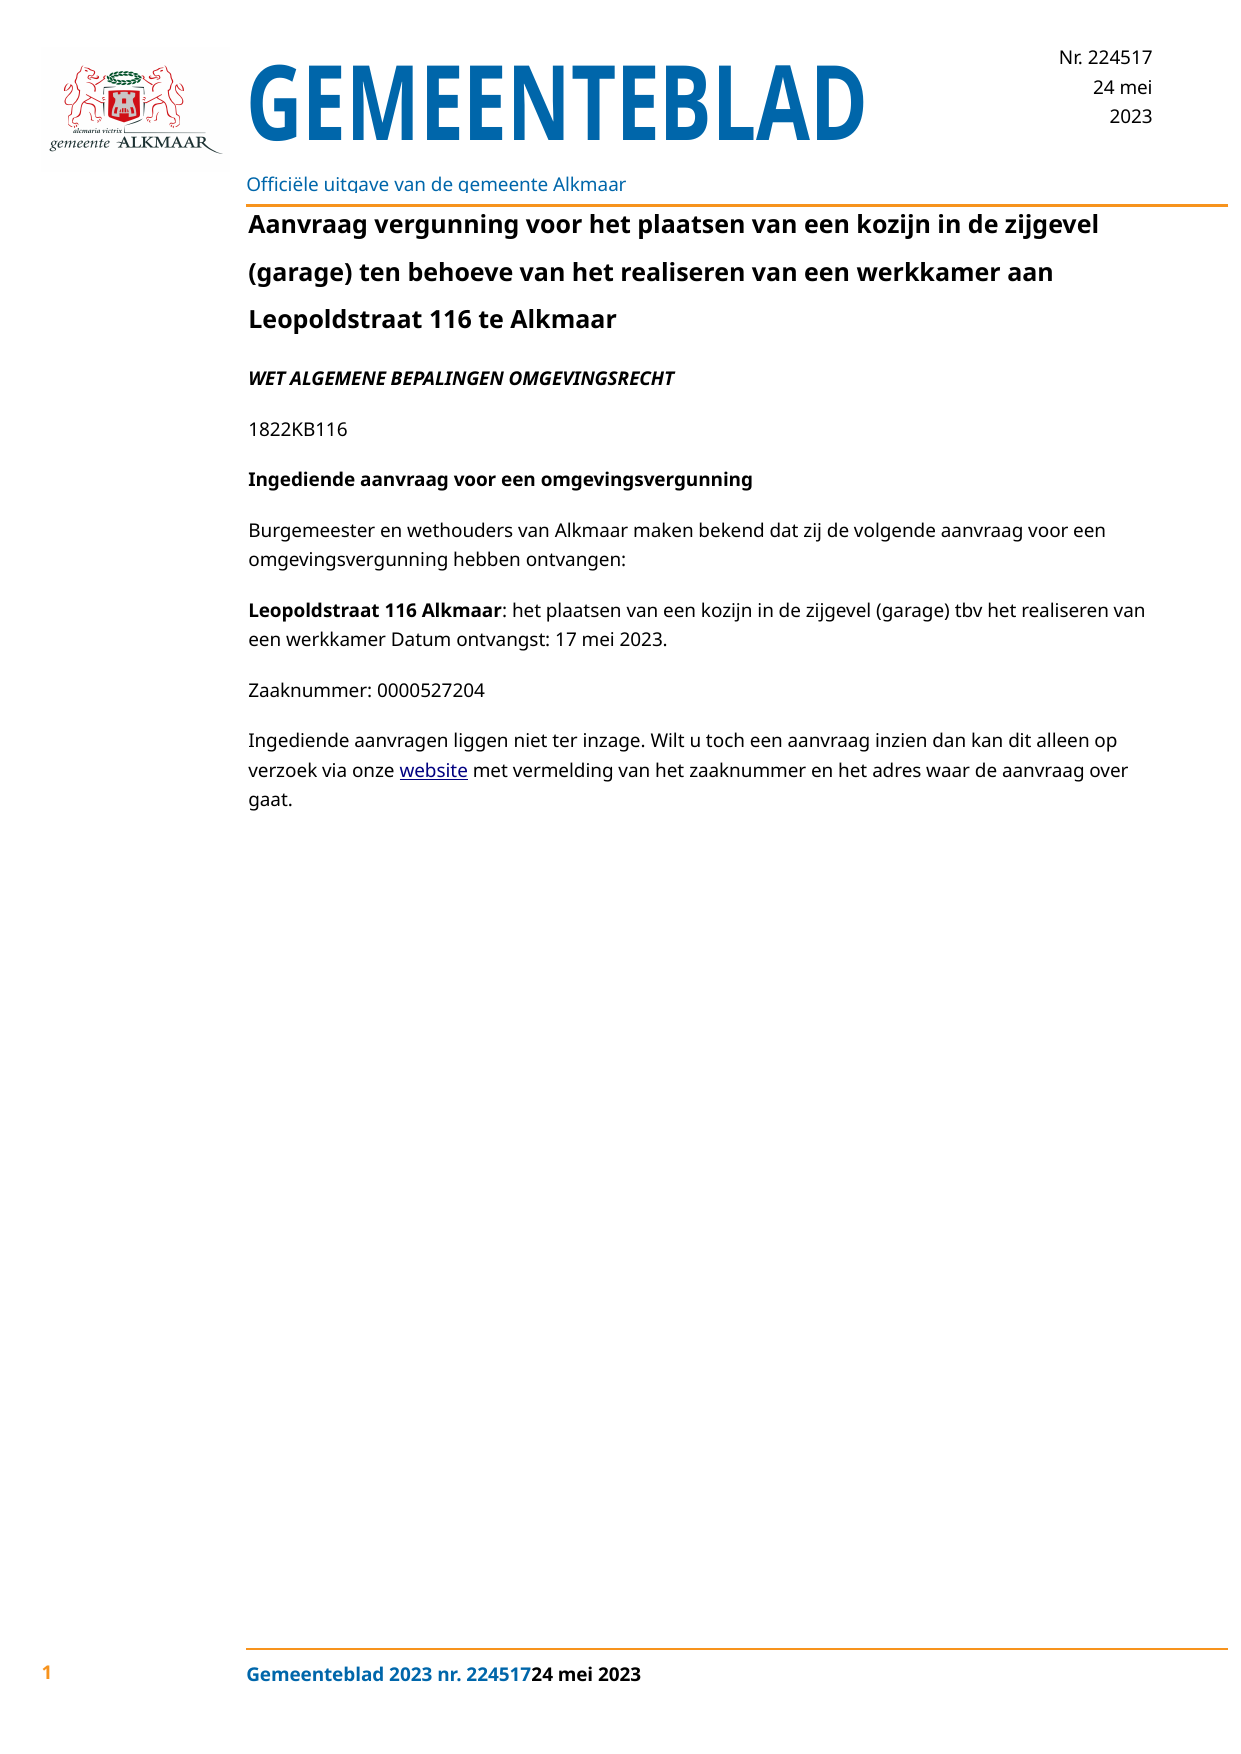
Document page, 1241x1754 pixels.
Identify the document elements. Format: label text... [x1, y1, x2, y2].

text Aanvraag vergunning voor het plaatsen van een kozijn in de zijgevel (garage) ten behoeve van het realiseren van een werkkamer aan Leopoldstraat 116 te Alkmaar [248, 207, 1152, 336]
text Ingediende aanvraag voor een omgevingsvergunning [248, 466, 1152, 492]
text Zaaknummer: 0000527204 [248, 677, 1152, 702]
text 1822KB116 [248, 416, 1152, 442]
text Ingediende aanvragen liggen niet ter inzage. Wilt u toch een aanvraag inzien dan kan dit alleen op verzoek via onze website met vermelding van het zaaknummer en het adres waar de aanvraag over gaat. [248, 727, 1152, 812]
picture [41, 47, 231, 172]
text Burgemeester en wethouders van Alkmaar maken bekend dat zij de volgende aanvraag voor een omgevingsvergunning hebben ontvangen: [248, 517, 1152, 572]
text Leopoldstraat 116 Alkmaar: het plaatsen van een kozijn in de zijgevel (garage) tbv het realiseren van een werkkamer Datum ontvangst: 17 mei 2023. [248, 597, 1152, 652]
text WET ALGEMENE BEPALINGEN OMGEVINGSRECHT [248, 366, 1152, 391]
